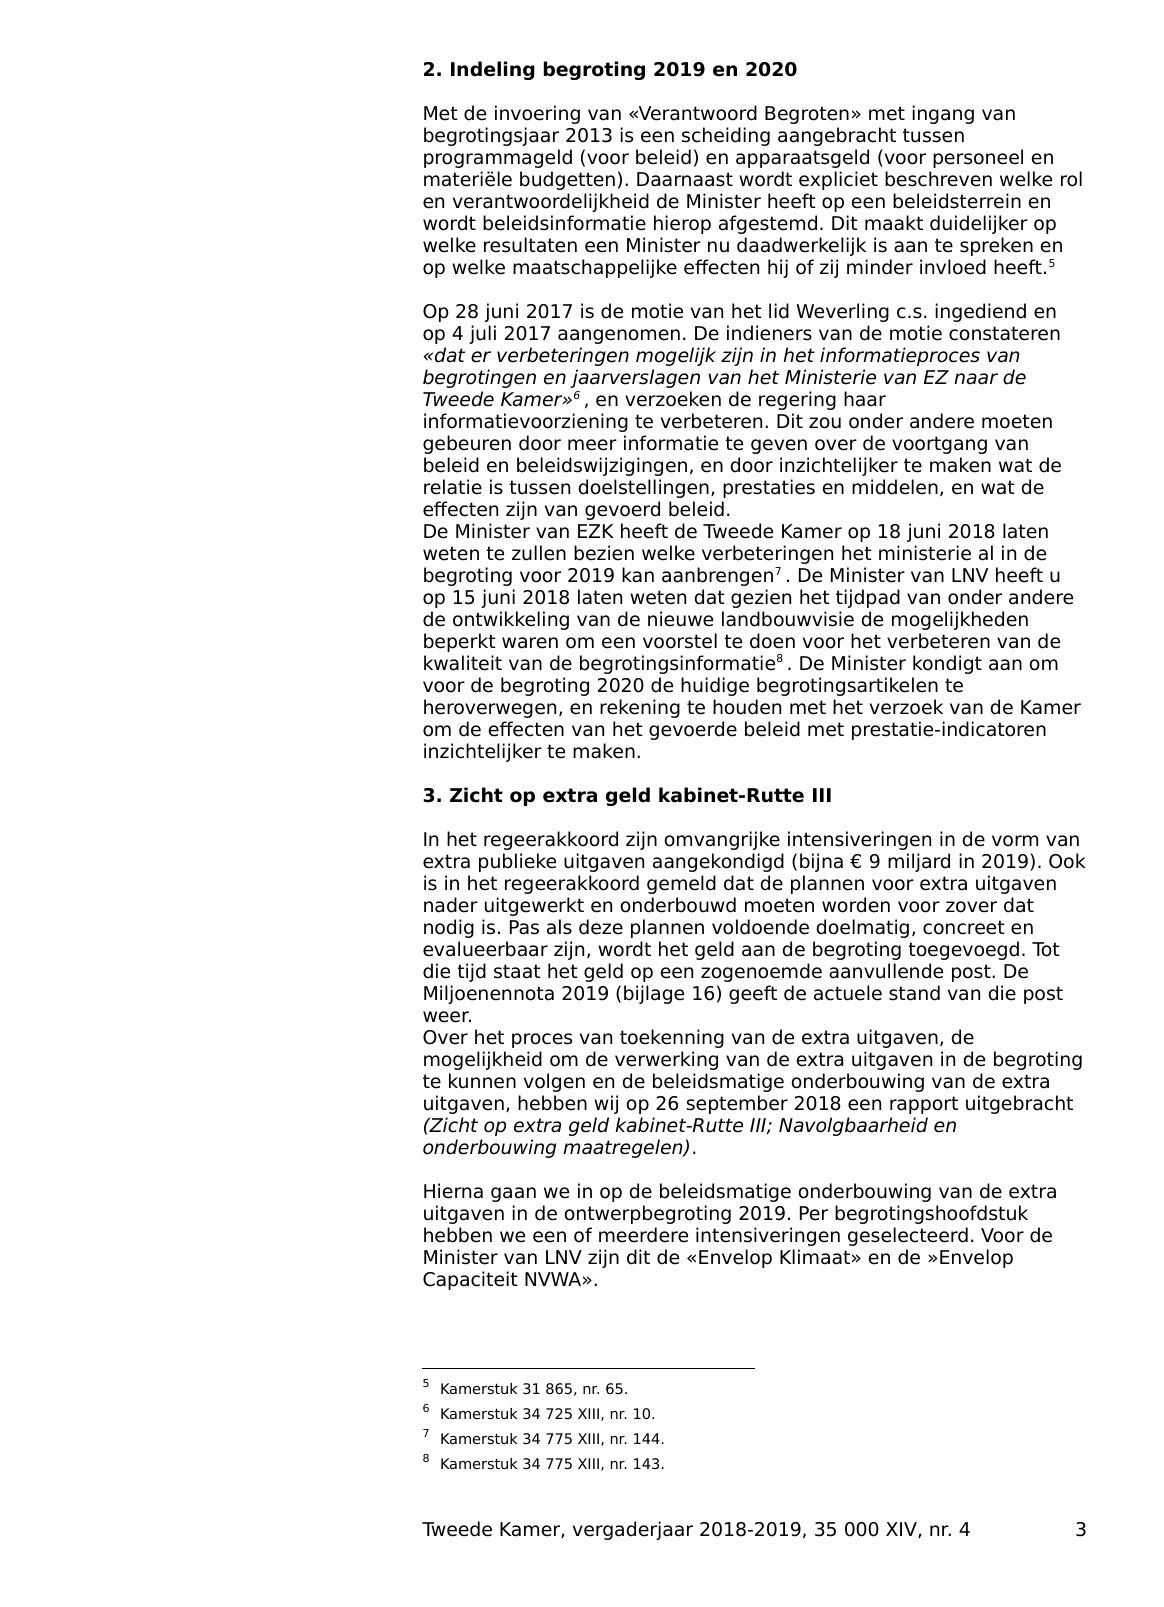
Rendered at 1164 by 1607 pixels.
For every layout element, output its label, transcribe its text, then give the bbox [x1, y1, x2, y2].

text In het regeerakkoord zijn omvangrijke intensiveringen in de vorm van extra publieke uitgaven aangekondigd (bijna € 9 miljard in 2019). Ook is in het regeerakkoord gemeld dat de plannen voor extra uitgaven nader uitgewerkt en onderbouwd moeten worden voor zover dat nodig is. Pas als deze plannen voldoende doelmatig, concreet en evalueerbaar zijn, wordt het geld aan de begroting toegevoegd. Tot die tijd staat het geld op een zogenoemde aanvullende post. De Miljoenennota 2019 (bijlage 16) geeft de actuele stand van die post weer. [422, 829, 1087, 1027]
text Kamerstuk 31 865, nr. 65. [422, 1377, 1087, 1399]
text Kamerstuk 34 775 XIII, nr. 143. [422, 1452, 1087, 1474]
text Over het proces van toekenning van de extra uitgaven, de mogelijkheid om de verwerking van de extra uitgaven in de begroting te kunnen volgen en de beleidsmatige onderbouwing van de extra uitgaven, hebben wij op 26 september 2018 een rapport uitgebracht (Zicht op extra geld kabinet-Rutte III; Navolgbaarheid en onderbouwing maatregelen). [422, 1027, 1087, 1159]
text Hierna gaan we in op de beleidsmatige onderbouwing van de extra uitgaven in de ontwerpbegroting 2019. Per begrotingshoofdstuk hebben we een of meerdere intensiveringen geselecteerd. Voor de Minister van LNV zijn dit de «Envelop Klimaat» en de »Envelop Capaciteit NVWA». [422, 1181, 1087, 1291]
subtitle 2. Indeling begroting 2019 en 2020 [422, 59, 1087, 81]
text De Minister van EZK heeft de Tweede Kamer op 18 juni 2018 laten weten te zullen bezien welke verbeteringen het ministerie al in de begroting voor 2019 kan aanbrengen. De Minister van LNV heeft u op 15 juni 2018 laten weten dat gezien het tijdpad van onder andere de ontwikkeling van de nieuwe landbouwvisie de mogelijkheden beperkt waren om een voorstel te doen voor het verbeteren van de kwaliteit van de begrotingsinformatie. De Minister kondigt aan om voor de begroting 2020 de huidige begrotingsartikelen te heroverwegen, en rekening te houden met het verzoek van de Kamer om de effecten van het gevoerde beleid met prestatie-indicatoren inzichtelijker te maken. [422, 521, 1087, 763]
subtitle 3. Zicht op extra geld kabinet-Rutte III [422, 785, 1087, 807]
text Kamerstuk 34 775 XIII, nr. 144. [422, 1427, 1087, 1449]
text Met de invoering van «Verantwoord Begroten» met ingang van begrotingsjaar 2013 is een scheiding aangebracht tussen programmageld (voor beleid) en apparaatsgeld (voor personeel en materiële budgetten). Daarnaast wordt expliciet beschreven welke rol en verantwoordelijkheid de Minister heeft op een beleidsterrein en wordt beleidsinformatie hierop afgestemd. Dit maakt duidelijker op welke resultaten een Minister nu daadwerkelijk is aan te spreken en op welke maatschappelijke effecten hij of zij minder invloed heeft. [422, 103, 1087, 279]
text Kamerstuk 34 725 XIII, nr. 10. [422, 1402, 1087, 1424]
text Op 28 juni 2017 is de motie van het lid Weverling c.s. ingediend en op 4 juli 2017 aangenomen. De indieners van de motie constateren «dat er verbeteringen mogelijk zijn in het informatieproces van begrotingen en jaarverslagen van het Ministerie van EZ naar de Tweede Kamer», en verzoeken de regering haar informatievoorziening te verbeteren. Dit zou onder andere moeten gebeuren door meer informatie te geven over de voortgang van beleid en beleidswijzigingen, en door inzichtelijker te maken wat de relatie is tussen doelstellingen, prestaties en middelen, en wat de effecten zijn van gevoerd beleid. [422, 301, 1087, 521]
